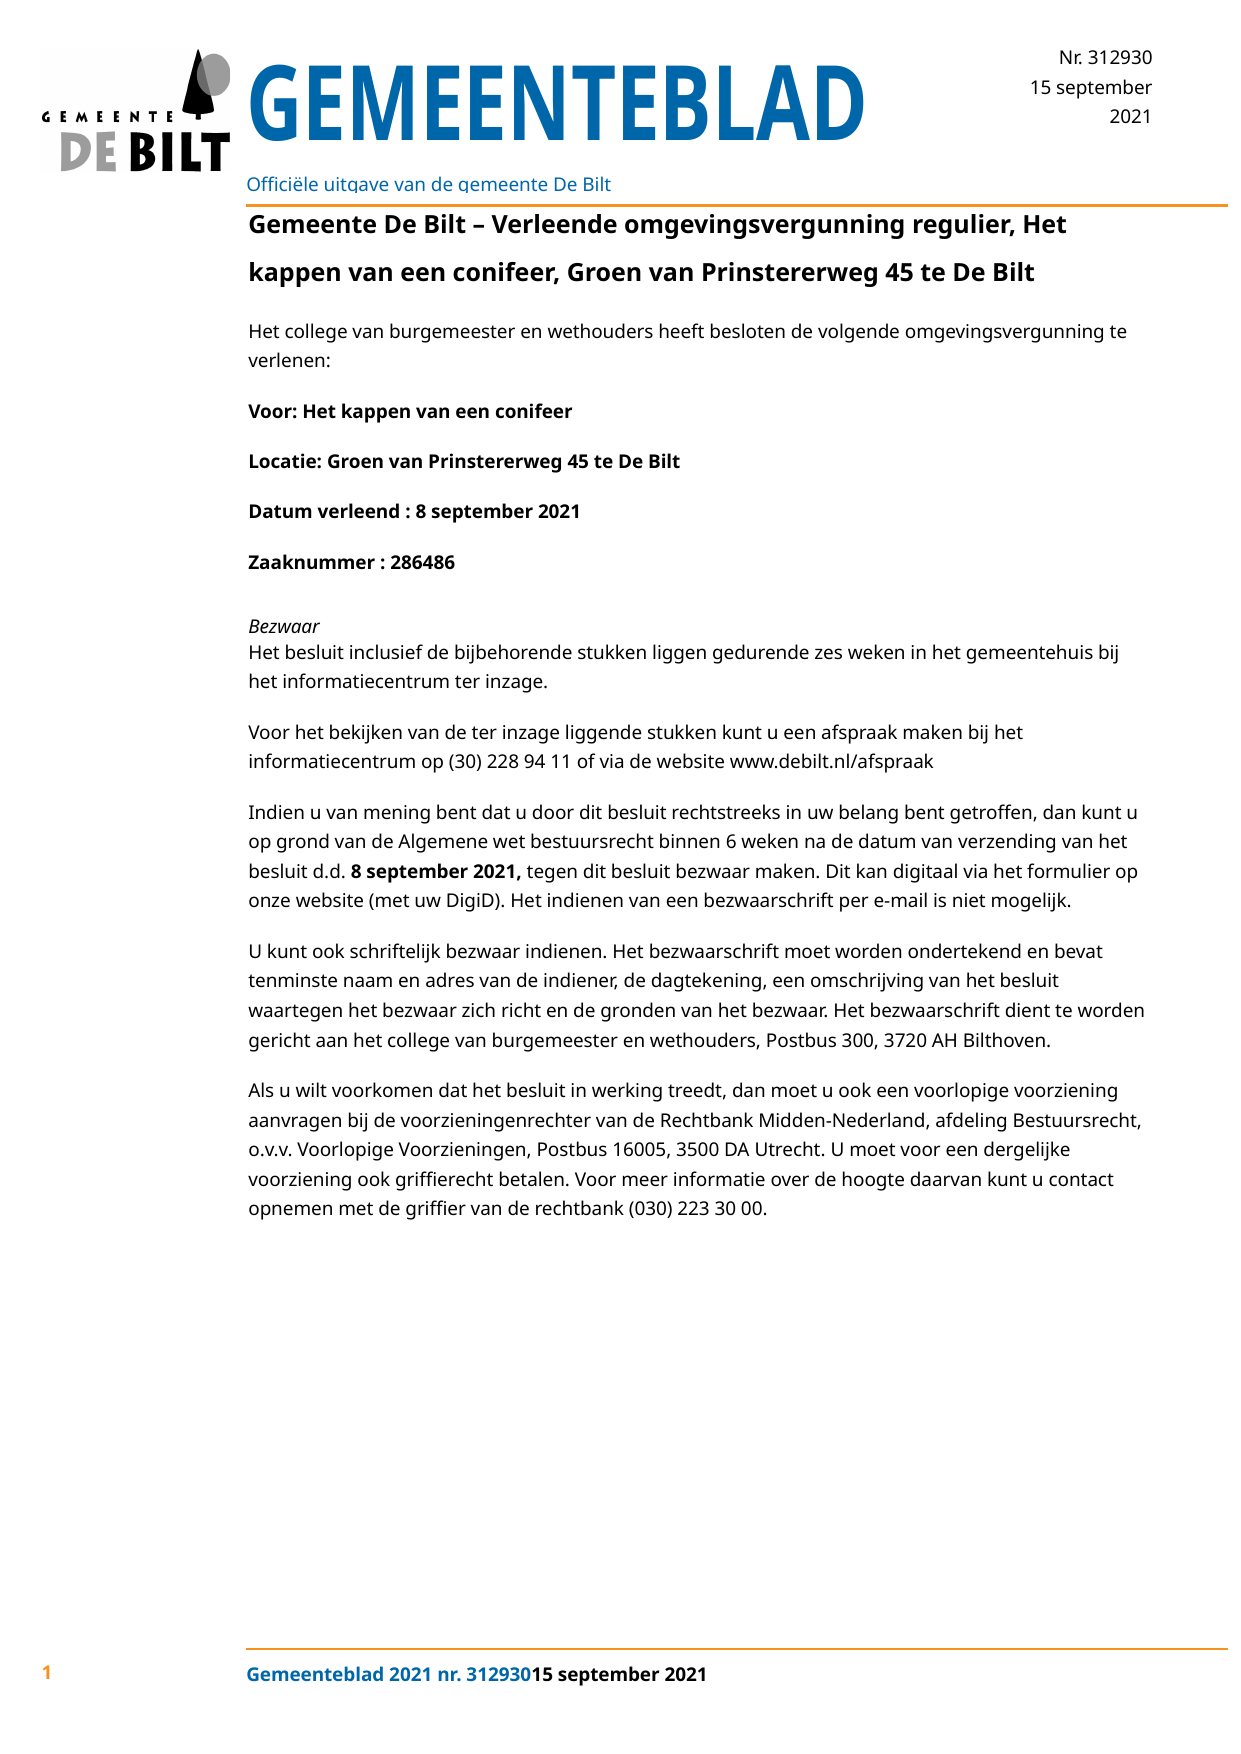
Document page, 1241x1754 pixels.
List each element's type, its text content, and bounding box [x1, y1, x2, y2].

text Indien u van mening bent dat u door dit besluit rechtstreeks in uw belang bent getroffen, dan kunt u op grond van de Algemene wet bestuursrecht binnen 6 weken na de datum van verzending van het besluit d.d. 8 september 2021, tegen dit besluit bezwaar maken. Dit kan digitaal via het formulier op onze website (met uw DigiD). Het indienen van een bezwaarschrift per e-mail is niet mogelijk. [248, 799, 1152, 913]
picture [41, 47, 231, 172]
text Zaaknummer : 286486 [248, 549, 1152, 575]
text Bezwaar [248, 613, 1152, 639]
text Gemeente De Bilt – Verleende omgevingsvergunning regulier, Het kappen van een conifeer, Groen van Prinstererweg 45 te De Bilt [248, 207, 1152, 288]
text U kunt ook schriftelijk bezwaar indienen. Het bezwaarschrift moet worden ondertekend en bevat tenminste naam en adres van de indiener, de dagtekening, een omschrijving van het besluit waartegen het bezwaar zich richt en de gronden van het bezwaar. Het bezwaarschrift dient te worden gericht aan het college van burgemeester en wethouders, Postbus 300, 3720 AH Bilthoven. [248, 938, 1152, 1052]
text Het college van burgemeester en wethouders heeft besloten de volgende omgevingsvergunning te verlenen: [248, 318, 1152, 373]
text Het besluit inclusief de bijbehorende stukken liggen gedurende zes weken in het gemeentehuis bij het informatiecentrum ter inzage. [248, 639, 1152, 694]
text Als u wilt voorkomen dat het besluit in werking treedt, dan moet u ook een voorlopige voorziening aanvragen bij de voorzieningenrechter van de Rechtbank Midden-Nederland, afdeling Bestuursrecht, o.v.v. Voorlopige Voorzieningen, Postbus 16005, 3500 DA Utrecht. U moet voor een dergelijke voorziening ook griffierecht betalen. Voor meer informatie over de hoogte daarvan kunt u contact opnemen met de griffier van de rechtbank (030) 223 30 00. [248, 1077, 1152, 1221]
text Voor: Het kappen van een conifeer [248, 398, 1152, 424]
text Locatie: Groen van Prinstererweg 45 te De Bilt [248, 448, 1152, 474]
text Datum verleend : 8 september 2021 [248, 499, 1152, 524]
text Voor het bekijken van de ter inzage liggende stukken kunt u een afspraak maken bij het informatiecentrum op (30) 228 94 11 of via de website www.debilt.nl/afspraak [248, 719, 1152, 774]
